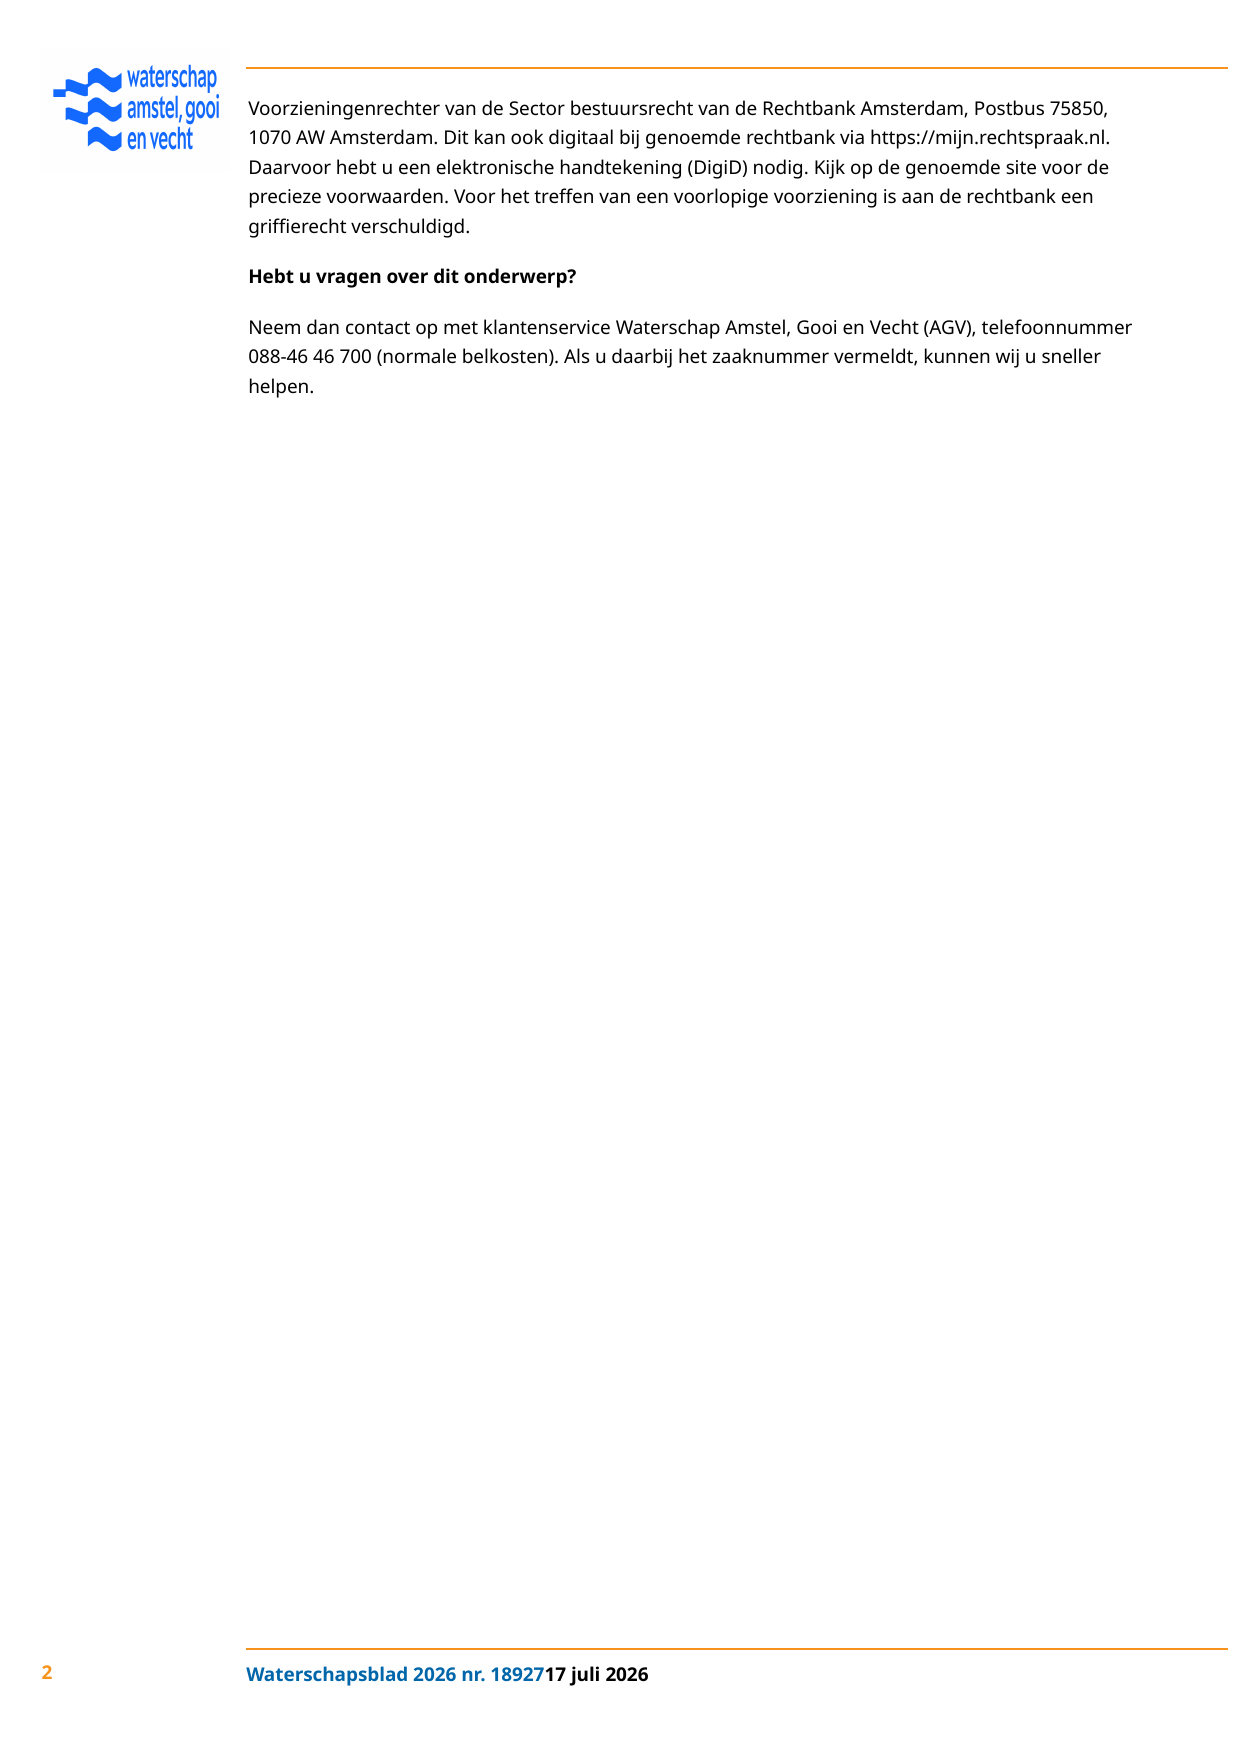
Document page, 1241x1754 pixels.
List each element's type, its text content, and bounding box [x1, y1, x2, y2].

text Voorzieningenrechter van de Sector bestuursrecht van de Rechtbank Amsterdam, Postbus 75850, 1070 AW Amsterdam. Dit kan ook digitaal bij genoemde rechtbank via https://mijn.rechtspraak.nl. Daarvoor hebt u een elektronische handtekening (DigiD) nodig. Kijk op de genoemde site voor de precieze voorwaarden. Voor het treffen van een voorlopige voorziening is aan de rechtbank een griffierecht verschuldigd. [248, 95, 1152, 239]
text Neem dan contact op met klantenservice Waterschap Amstel, Gooi en Vecht (AGV), telefoonnummer 088-46 46 700 (normale belkosten). Als u daarbij het zaaknummer vermeldt, kunnen wij u sneller helpen. [248, 314, 1152, 399]
picture [41, 47, 231, 172]
text Hebt u vragen over dit onderwerp? [248, 263, 1152, 289]
